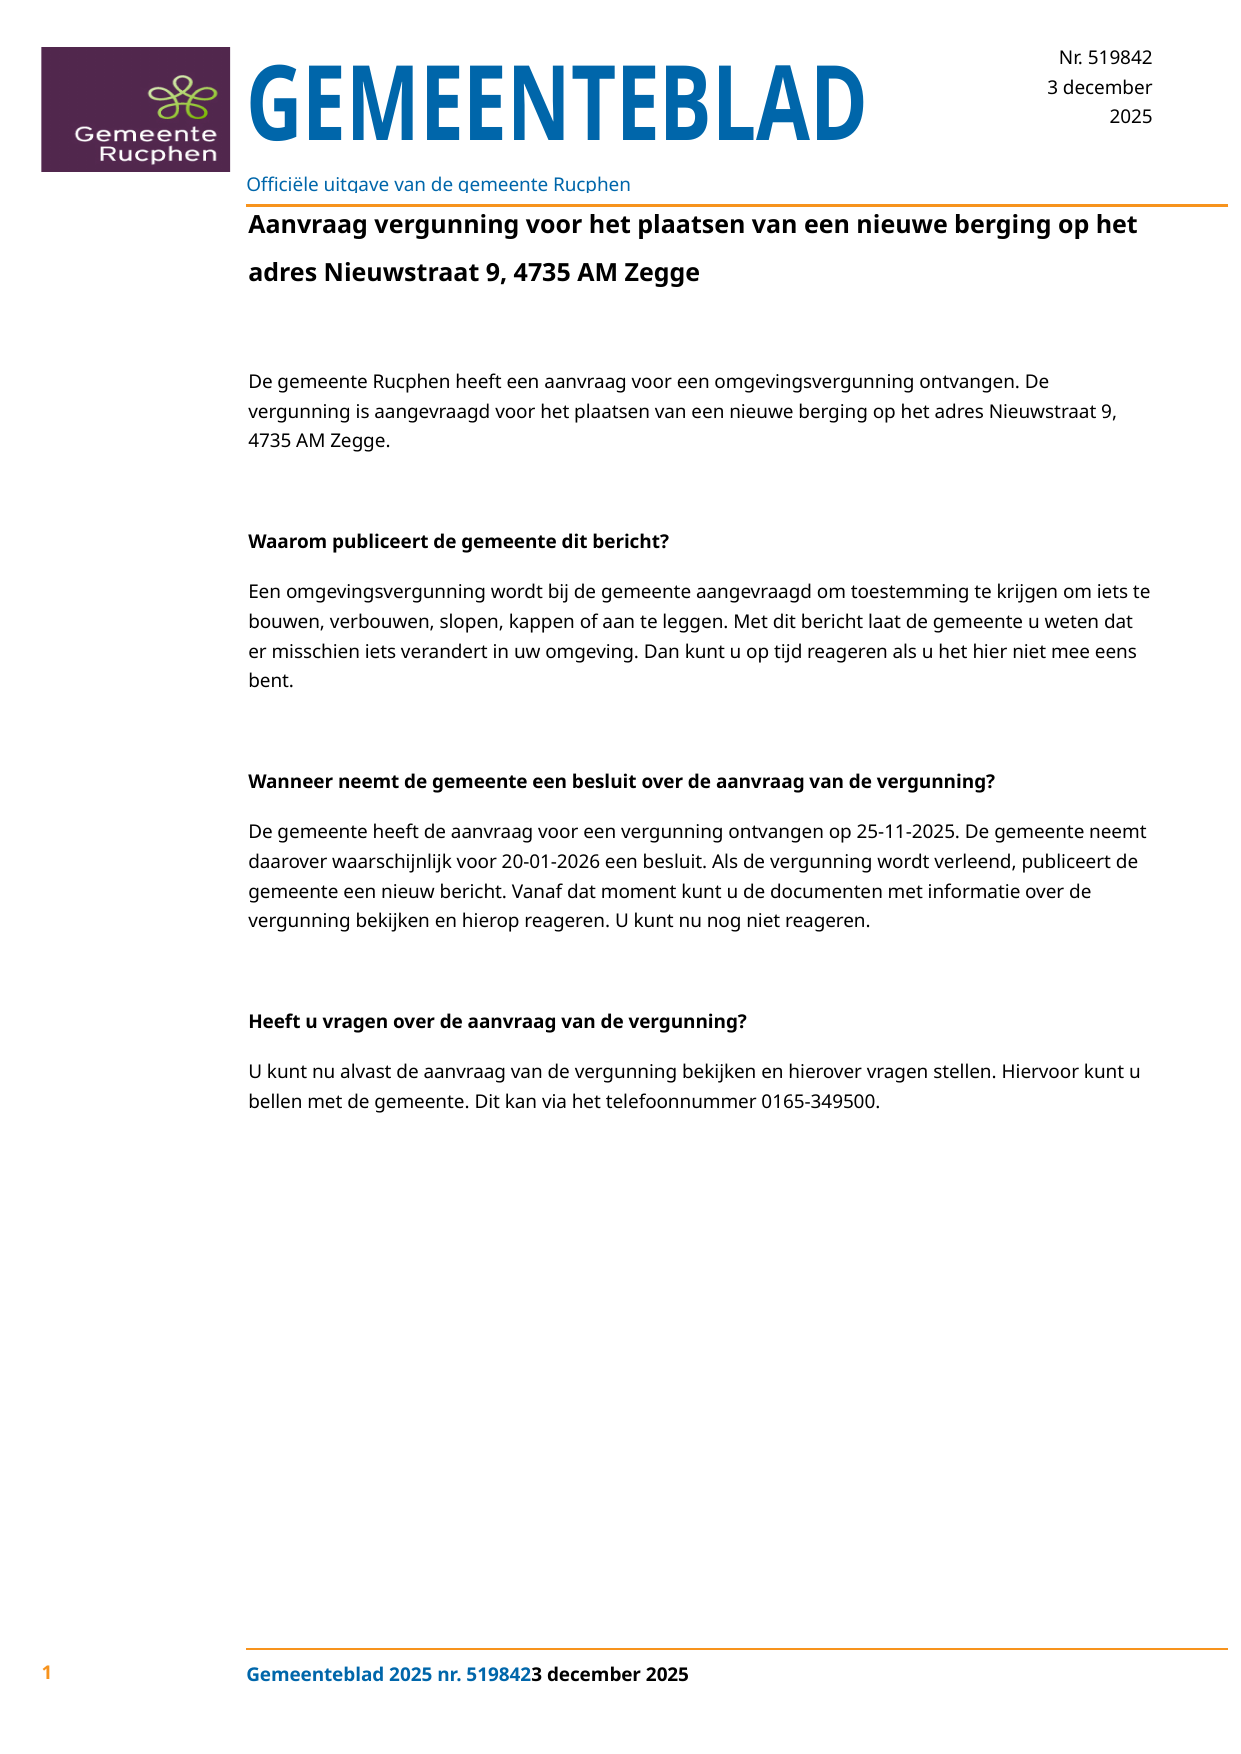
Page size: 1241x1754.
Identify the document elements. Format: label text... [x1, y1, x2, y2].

text De gemeente heeft de aanvraag voor een vergunning ontvangen op 25-11-2025. De gemeente neemt daarover waarschijnlijk voor 20-01-2026 een besluit. Als de vergunning wordt verleend, publiceert de gemeente een nieuw bericht. Vanaf dat moment kunt u de documenten met informatie over de vergunning bekijken en hierop reageren. U kunt nu nog niet reageren. [248, 819, 1152, 933]
text Een omgevingsvergunning wordt bij de gemeente aangevraagd om toestemming te krijgen om iets te bouwen, verbouwen, slopen, kappen of aan te leggen. Met dit bericht laat de gemeente u weten dat er misschien iets verandert in uw omgeving. Dan kunt u op tijd reageren als u het hier niet mee eens bent. [248, 579, 1152, 693]
text De gemeente Rucphen heeft een aanvraag voor een omgevingsvergunning ontvangen. De vergunning is aangevraagd voor het plaatsen van een nieuwe berging op het adres Nieuwstraat 9, 4735 AM Zegge. [248, 368, 1152, 453]
picture [41, 47, 231, 172]
text Wanneer neemt de gemeente een besluit over de aanvraag van de vergunning? [248, 768, 1152, 794]
text U kunt nu alvast de aanvraag van de vergunning bekijken en hierover vragen stellen. Hiervoor kunt u bellen met de gemeente. Dit kan via het telefoonnummer 0165-349500. [248, 1059, 1152, 1114]
text Aanvraag vergunning voor het plaatsen van een nieuwe berging op het adres Nieuwstraat 9, 4735 AM Zegge [248, 207, 1152, 288]
text Heeft u vragen over de aanvraag van de vergunning? [248, 1008, 1152, 1034]
text Waarom publiceert de gemeente dit bericht? [248, 528, 1152, 554]
